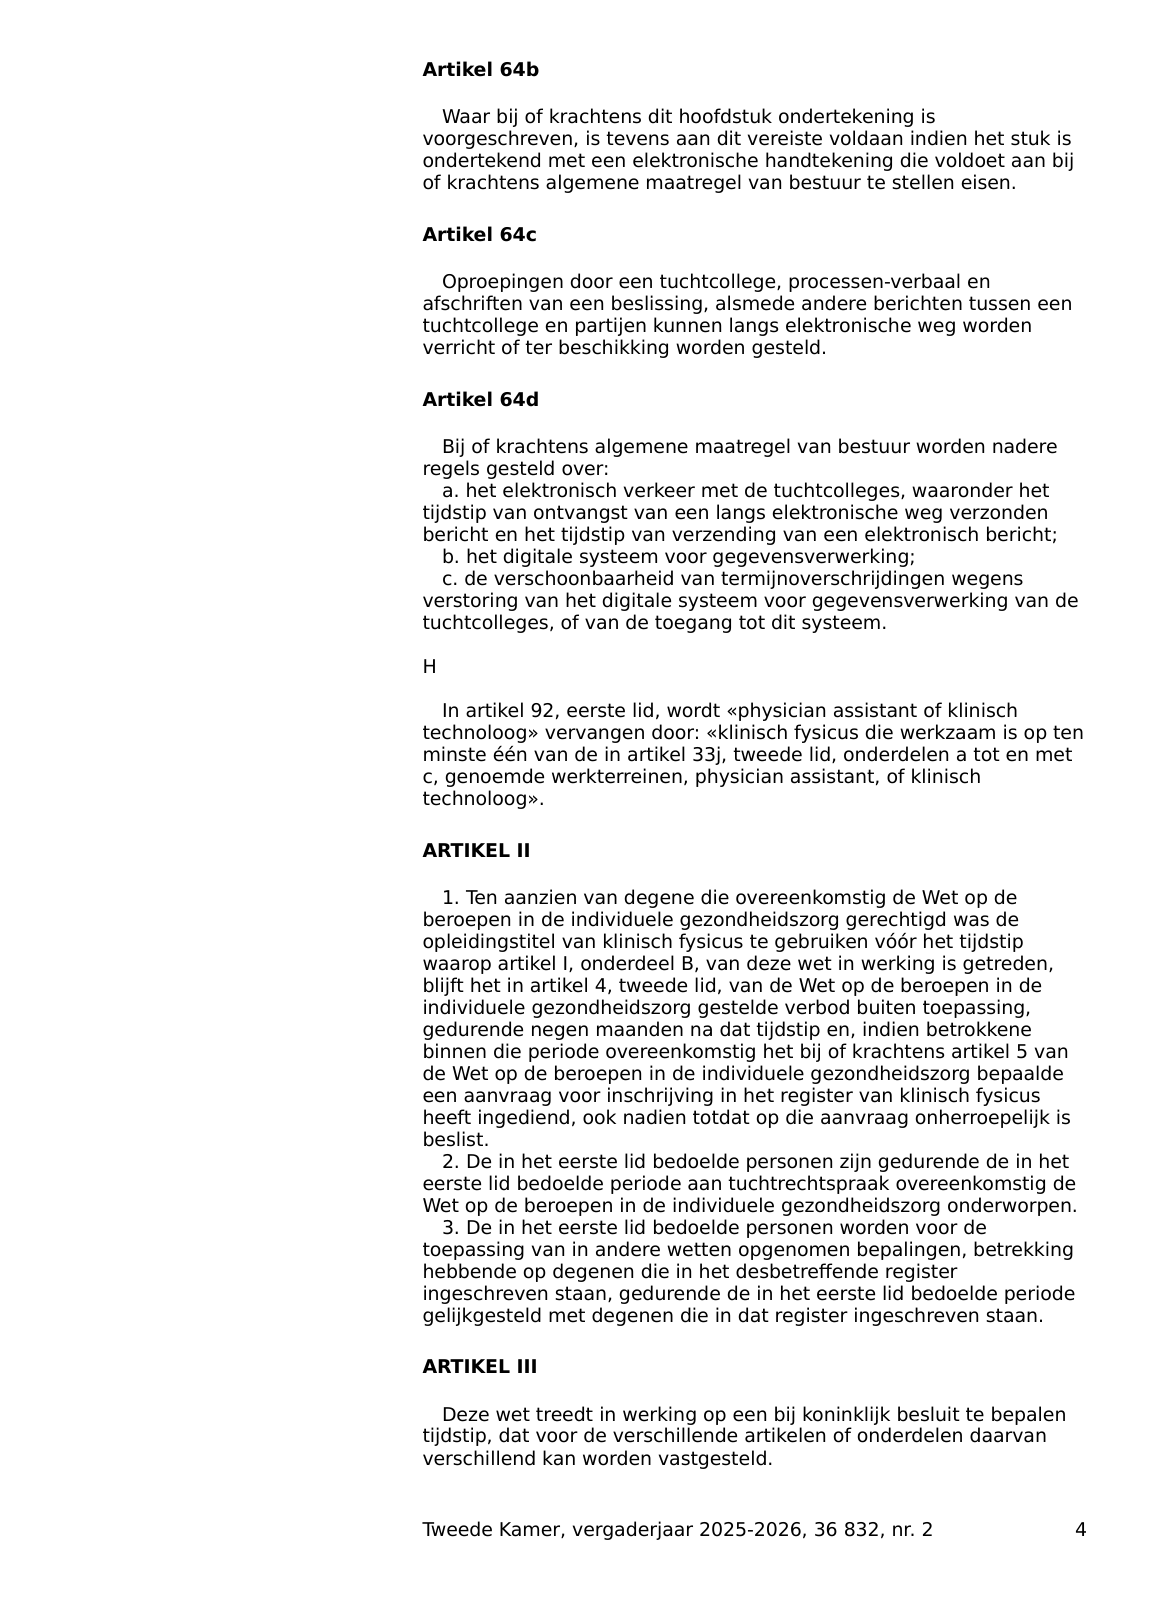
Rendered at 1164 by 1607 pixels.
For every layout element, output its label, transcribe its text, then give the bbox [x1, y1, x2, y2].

text Oproepingen door een tuchtcollege, processen-verbaal en afschriften van een beslissing, alsmede andere berichten tussen een tuchtcollege en partijen kunnen langs elektronische weg worden verricht of ter beschikking worden gesteld. [422, 271, 1087, 359]
subtitle ARTIKEL II [422, 840, 1087, 862]
text a. het elektronisch verkeer met de tuchtcolleges, waaronder het tijdstip van ontvangst van een langs elektronische weg verzonden bericht en het tijdstip van verzending van een elektronisch bericht; [422, 480, 1087, 546]
text c. de verschoonbaarheid van termijnoverschrijdingen wegens verstoring van het digitale systeem voor gegevensverwerking van de tuchtcolleges, of van de toegang tot dit systeem. [422, 568, 1087, 634]
text 3. De in het eerste lid bedoelde personen worden voor de toepassing van in andere wetten opgenomen bepalingen, betrekking hebbende op degenen die in het desbetreffende register ingeschreven staan, gedurende de in het eerste lid bedoelde periode gelijkgesteld met degenen die in dat register ingeschreven staan. [422, 1217, 1087, 1326]
subtitle Artikel 64b [422, 59, 1087, 81]
text In artikel 92, eerste lid, wordt «physician assistant of klinisch technoloog» vervangen door: «klinisch fysicus die werkzaam is op ten minste één van de in artikel 33j, tweede lid, onderdelen a tot en met c, genoemde werkterreinen, physician assistant, of klinisch technoloog». [422, 700, 1087, 810]
text 2. De in het eerste lid bedoelde personen zijn gedurende de in het eerste lid bedoelde periode aan tuchtrechtspraak overeenkomstig de Wet op de beroepen in de individuele gezondheidszorg onderworpen. [422, 1151, 1087, 1217]
text Bij of krachtens algemene maatregel van bestuur worden nadere regels gesteld over: [422, 436, 1087, 480]
text Deze wet treedt in werking op een bij koninklijk besluit te bepalen tijdstip, dat voor de verschillende artikelen of onderdelen daarvan verschillend kan worden vastgesteld. [422, 1403, 1087, 1469]
text b. het digitale systeem voor gegevensverwerking; [422, 546, 1087, 568]
subtitle Artikel 64d [422, 389, 1087, 411]
subtitle Artikel 64c [422, 224, 1087, 246]
subtitle ARTIKEL III [422, 1356, 1087, 1378]
text 1. Ten aanzien van degene die overeenkomstig de Wet op de beroepen in de individuele gezondheidszorg gerechtigd was de opleidingstitel van klinisch fysicus te gebruiken vóór het tijdstip waarop artikel I, onderdeel B, van deze wet in werking is getreden, blijft het in artikel 4, tweede lid, van de Wet op de beroepen in de individuele gezondheidszorg gestelde verbod buiten toepassing, gedurende negen maanden na dat tijdstip en, indien betrokkene binnen die periode overeenkomstig het bij of krachtens artikel 5 van de Wet op de beroepen in de individuele gezondheidszorg bepaalde een aanvraag voor inschrijving in het register van klinisch fysicus heeft ingediend, ook nadien totdat op die aanvraag onherroepelijk is beslist. [422, 887, 1087, 1151]
text H [422, 656, 1087, 678]
text Waar bij of krachtens dit hoofdstuk ondertekening is voorgeschreven, is tevens aan dit vereiste voldaan indien het stuk is ondertekend met een elektronische handtekening die voldoet aan bij of krachtens algemene maatregel van bestuur te stellen eisen. [422, 106, 1087, 194]
